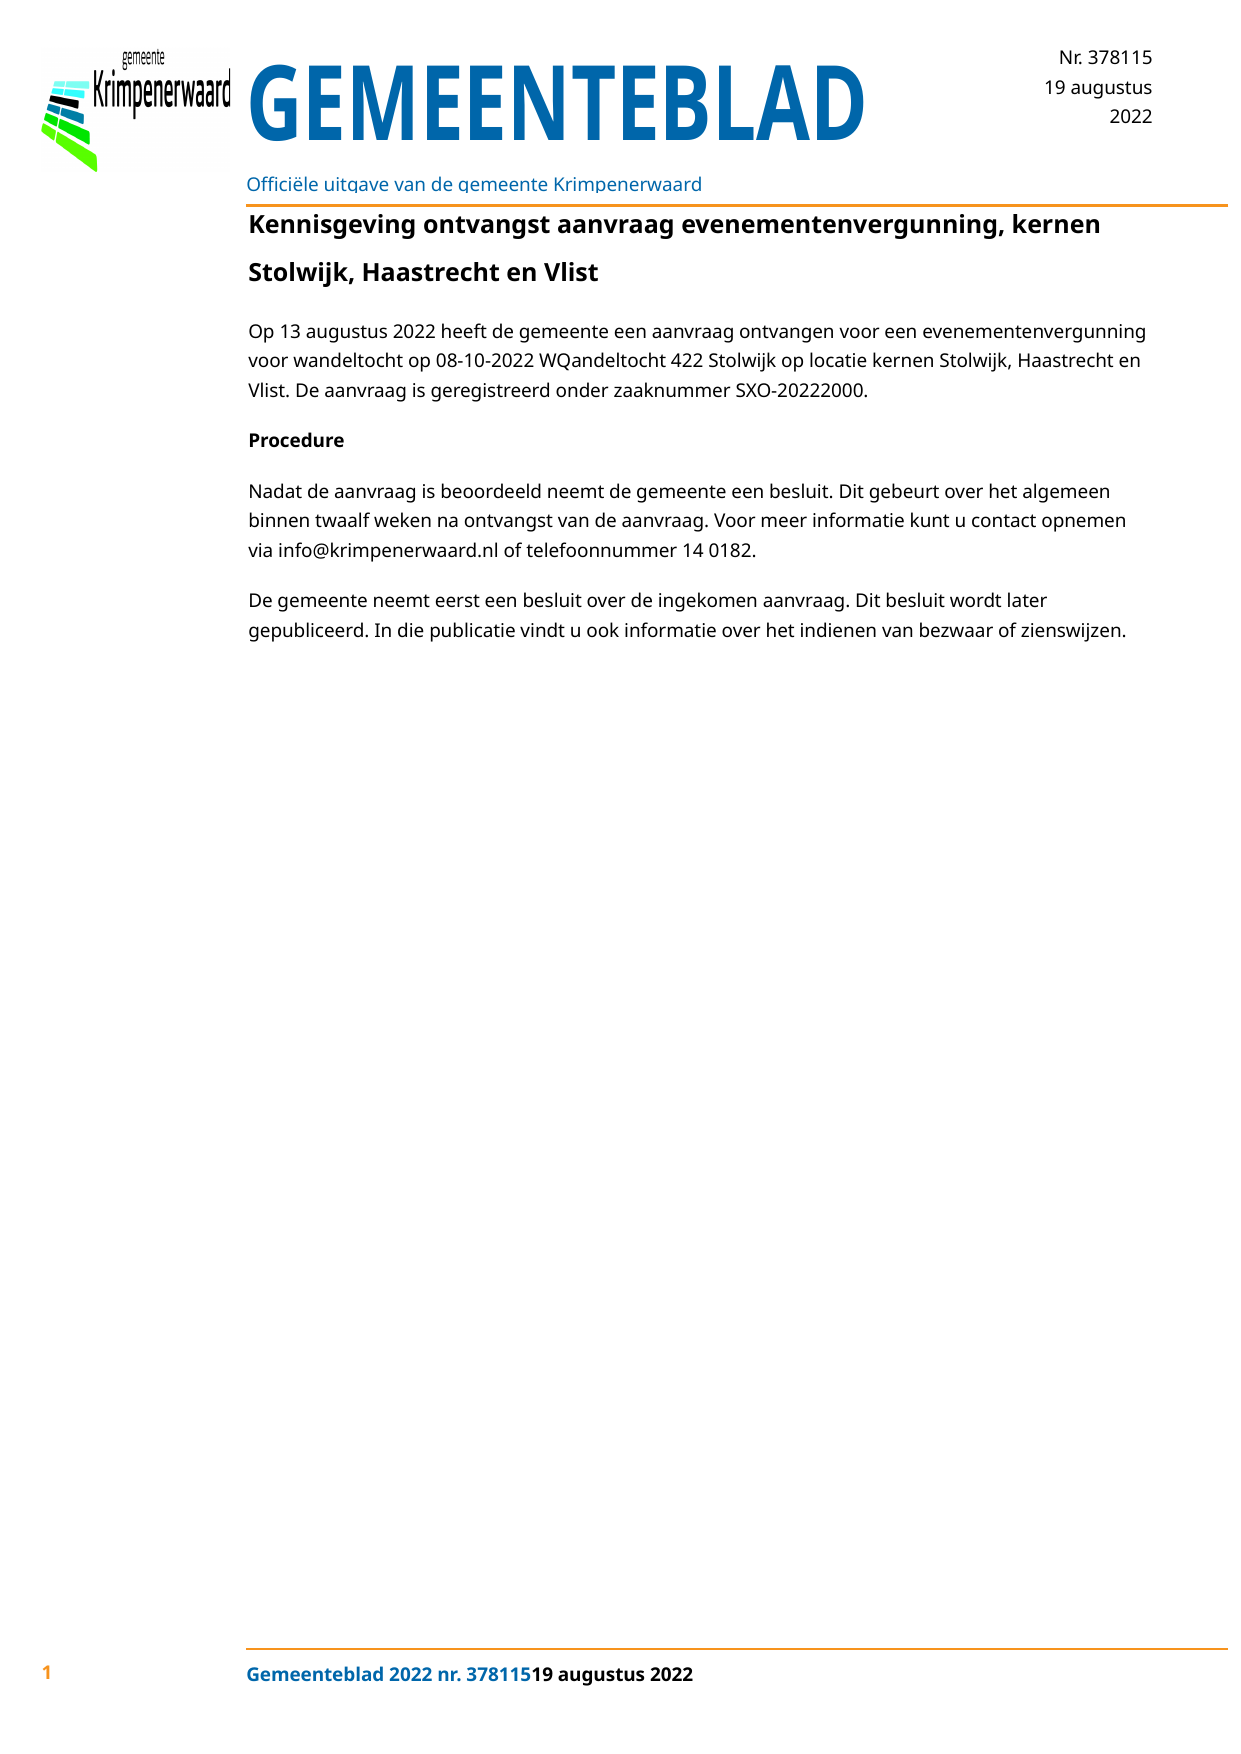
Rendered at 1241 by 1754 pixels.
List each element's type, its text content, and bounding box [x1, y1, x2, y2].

picture [41, 47, 231, 172]
text Op 13 augustus 2022 heeft de gemeente een aanvraag ontvangen voor een evenementenvergunning voor wandeltocht op 08-10-2022 WQandeltocht 422 Stolwijk op locatie kernen Stolwijk, Haastrecht en Vlist. De aanvraag is geregistreerd onder zaaknummer SXO-20222000. [248, 318, 1152, 403]
text De gemeente neemt eerst een besluit over de ingekomen aanvraag. Dit besluit wordt later gepubliceerd. In die publicatie vindt u ook informatie over het indienen van bezwaar of zienswijzen. [248, 587, 1152, 643]
text Procedure [248, 427, 1152, 453]
text Nadat de aanvraag is beoordeeld neemt de gemeente een besluit. Dit gebeurt over het algemeen binnen twaalf weken na ontvangst van de aanvraag. Voor meer informatie kunt u contact opnemen via info@krimpenerwaard.nl of telefoonnummer 14 0182. [248, 478, 1152, 563]
text Kennisgeving ontvangst aanvraag evenementenvergunning, kernen Stolwijk, Haastrecht en Vlist [248, 207, 1152, 288]
